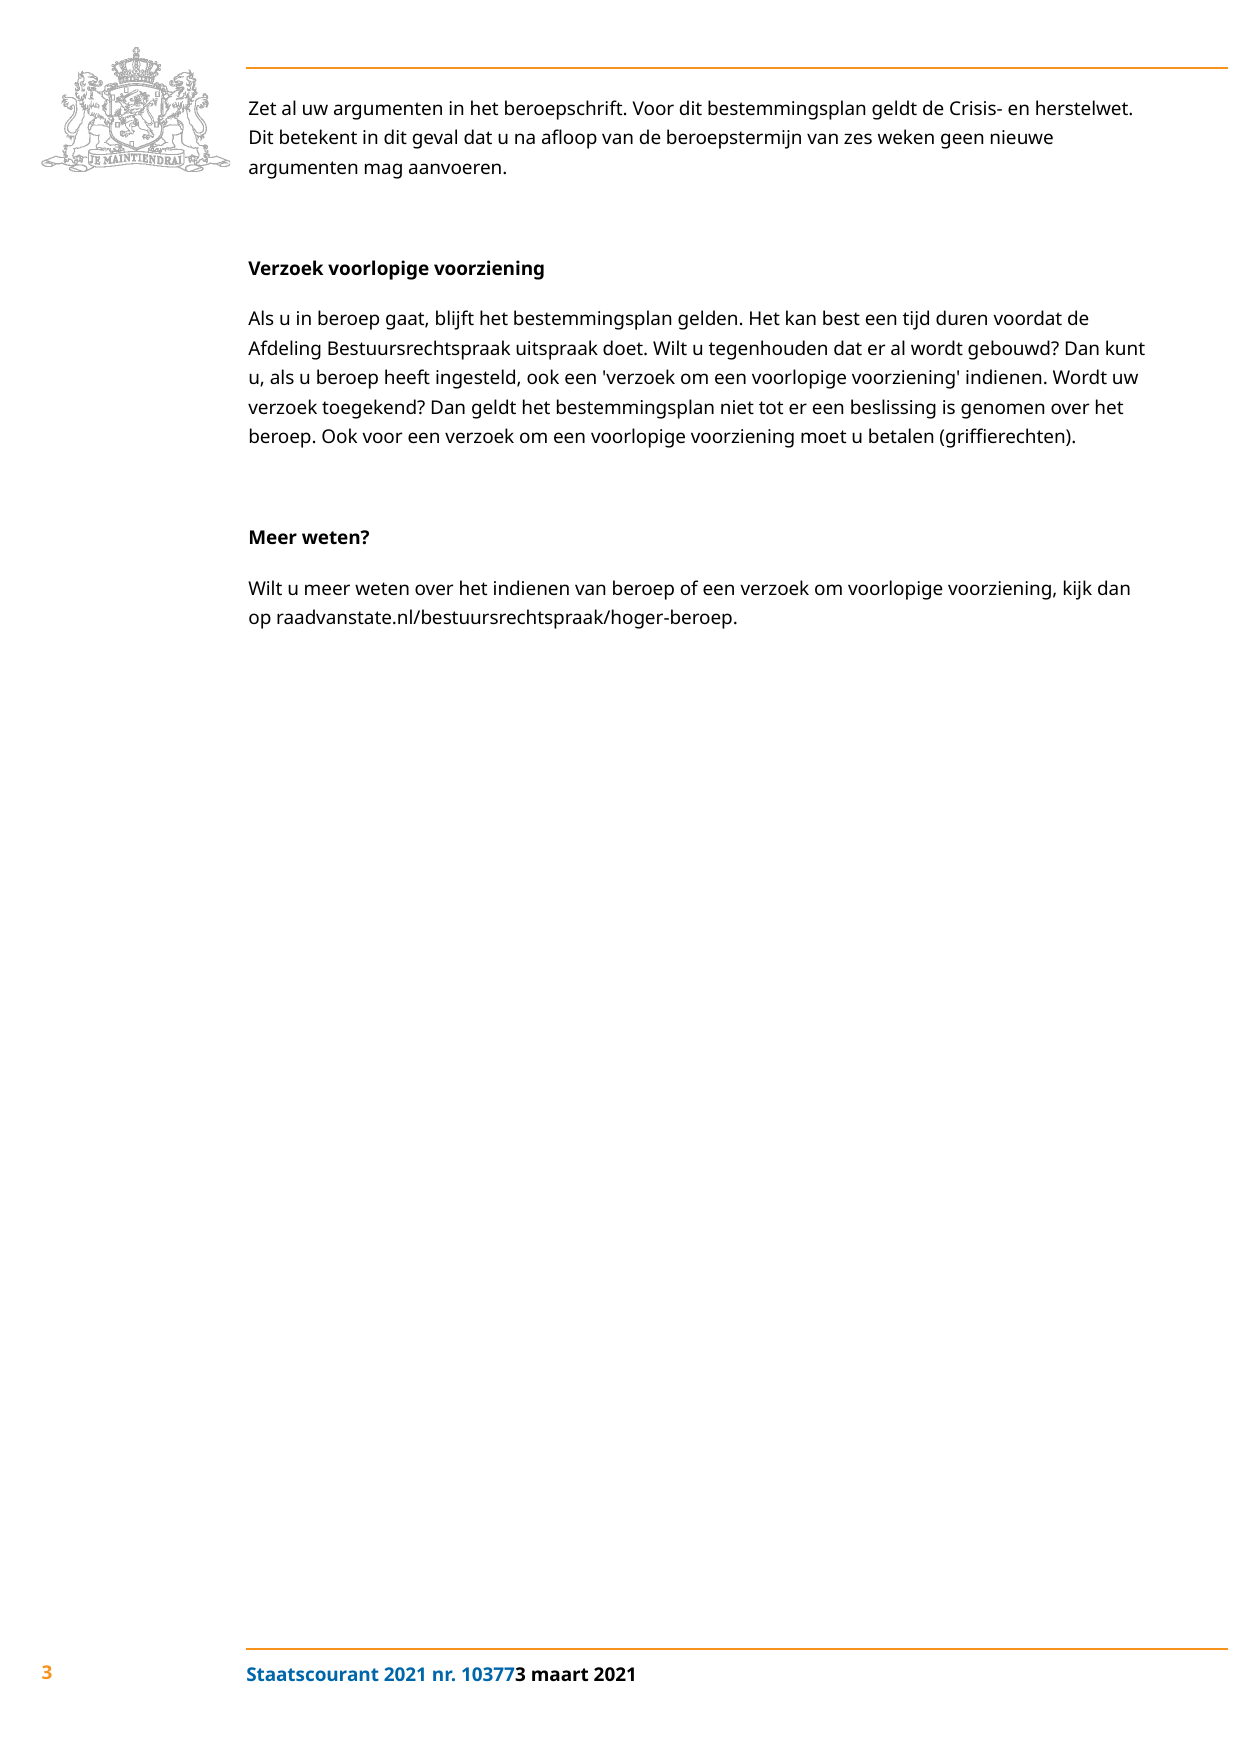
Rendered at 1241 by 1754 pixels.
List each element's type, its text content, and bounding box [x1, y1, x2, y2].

text Zet al uw argumenten in het beroepschrift. Voor dit bestemmingsplan geldt de Crisis- en herstelwet. Dit betekent in dit geval dat u na afloop van de beroepstermijn van zes weken geen nieuwe argumenten mag aanvoeren. [248, 95, 1152, 180]
text Wilt u meer weten over het indienen van beroep of een verzoek om voorlopige voorziening, kijk dan op raadvanstate.nl/bestuursrechtspraak/hoger-beroep. [248, 575, 1152, 630]
picture [41, 47, 231, 172]
text Als u in beroep gaat, blijft het bestemmingsplan gelden. Het kan best een tijd duren voordat de Afdeling Bestuursrechtspraak uitspraak doet. Wilt u tegenhouden dat er al wordt gebouwd? Dan kunt u, als u beroep heeft ingesteld, ook een 'verzoek om een voorlopige voorziening' indienen. Wordt uw verzoek toegekend? Dan geldt het bestemmingsplan niet tot er een beslissing is genomen over het beroep. Ook voor een verzoek om een voorlopige voorziening moet u betalen (griffierechten). [248, 305, 1152, 449]
text Meer weten? [248, 524, 1152, 550]
text Verzoek voorlopige voorziening [248, 255, 1152, 281]
